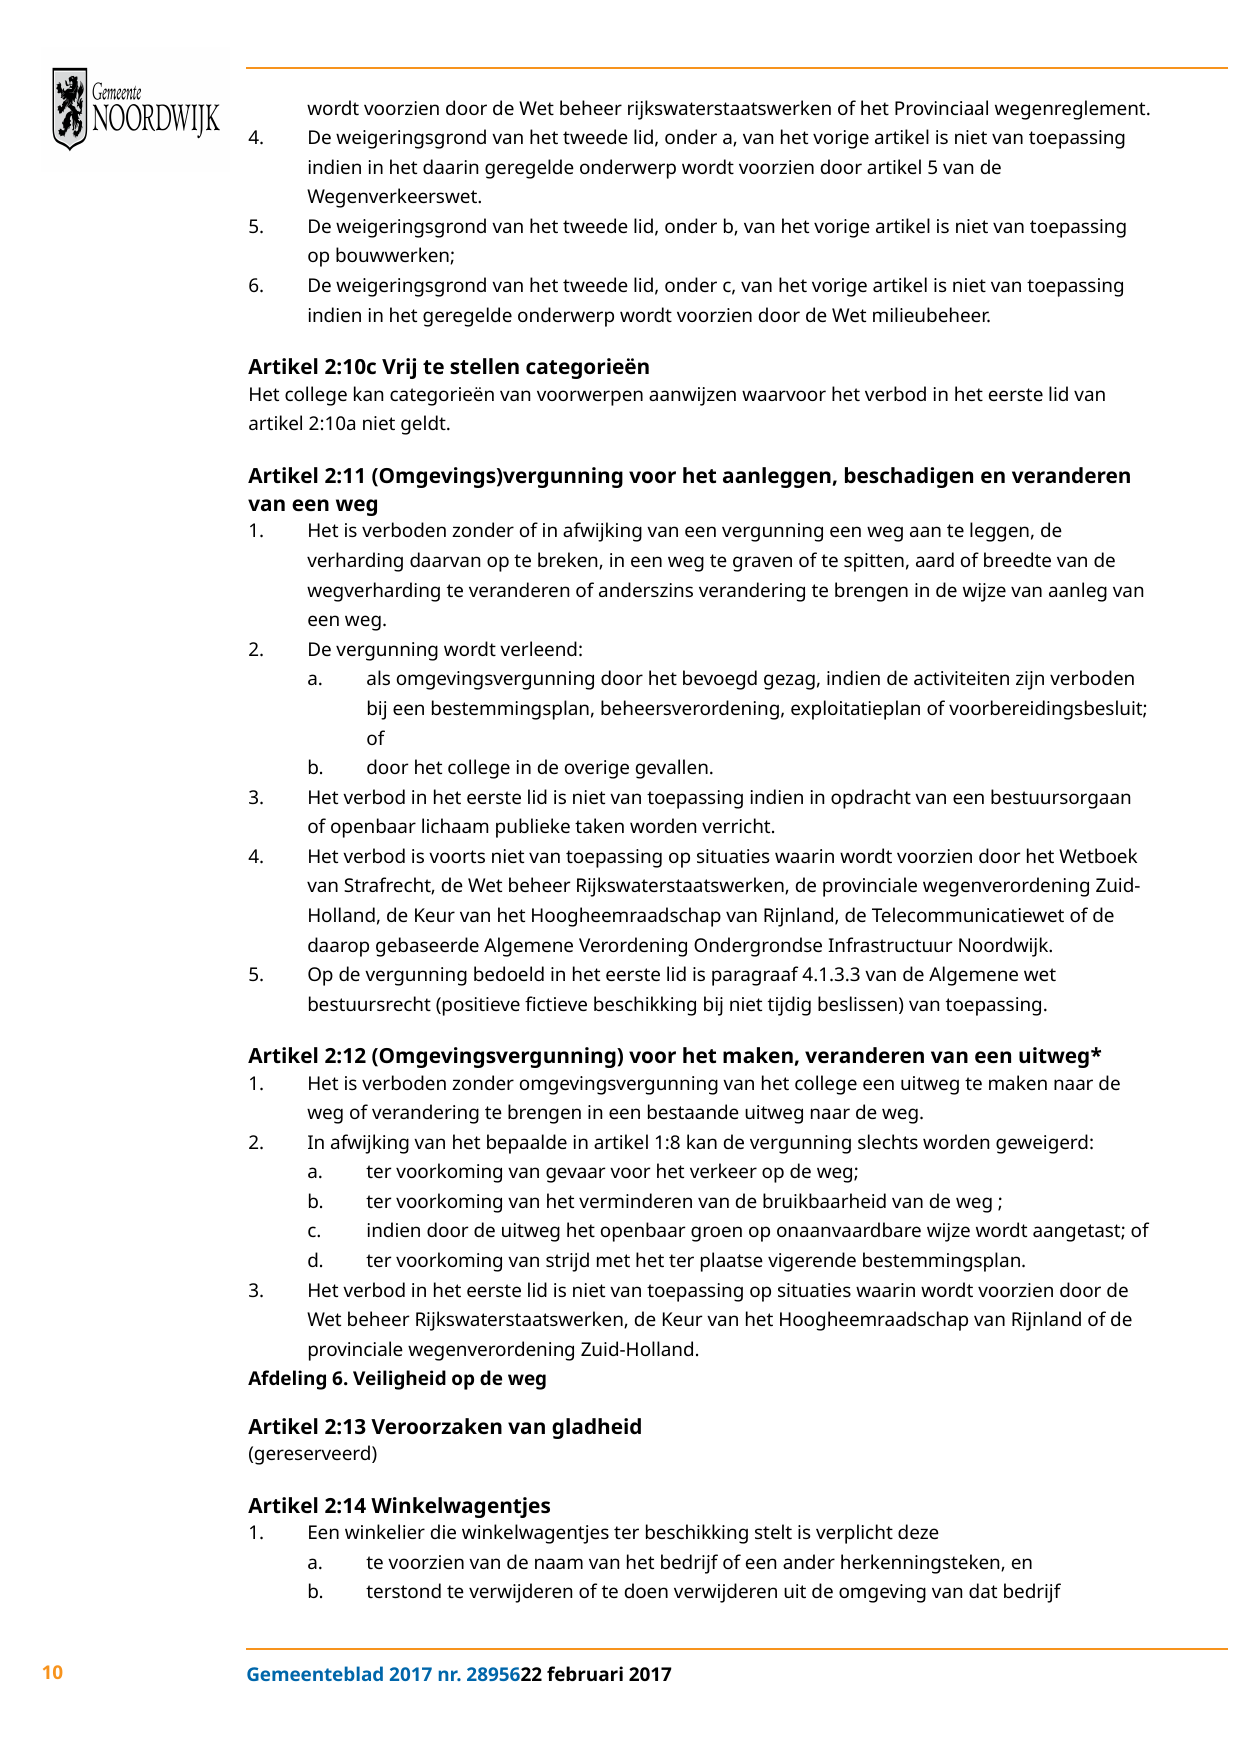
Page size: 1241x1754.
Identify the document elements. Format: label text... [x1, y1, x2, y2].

list Het verbod in het eerste lid is niet van toepassing op situaties waarin wordt voorzien door de Wet beheer Rijkswaterstaatswerken, de Keur van het Hoogheemraadschap van Rijnland of de provinciale wegenverordening Zuid-Holland. [248, 1277, 1152, 1362]
text Artikel 2:12 (Omgevingsvergunning) voor het maken, veranderen van een uitweg* [248, 1041, 1152, 1070]
text Afdeling 6. Veiligheid op de weg [248, 1366, 1152, 1391]
list Het is verboden zonder of in afwijking van een vergunning een weg aan te leggen, de verharding daarvan op te breken, in een weg te graven of te spitten, aard of breedte van de wegverharding te veranderen of anderszins verandering te brengen in de wijze van aanleg van een weg. [248, 518, 1152, 632]
list Het is verboden zonder omgevingsvergunning van het college een uitweg te maken naar de weg of verandering te brengen in een bestaande uitweg naar de weg. [248, 1070, 1152, 1125]
list ter voorkoming van het verminderen van de bruikbaarheid van de weg ; [307, 1188, 1152, 1214]
list De weigeringsgrond van het tweede lid, onder b, van het vorige artikel is niet van toepassing op bouwwerken; [248, 213, 1152, 268]
text (gereserveerd) [248, 1441, 1152, 1466]
list In afwijking van het bepaalde in artikel 1:8 kan de vergunning slechts worden geweigerd: [248, 1129, 1152, 1155]
picture [41, 47, 231, 172]
text Artikel 2:10c Vrij te stellen categorieën [248, 352, 1152, 381]
list door het college in de overige gevallen. [307, 754, 1152, 780]
text Artikel 2:14 Winkelwagentjes [248, 1491, 1152, 1519]
list Op de vergunning bedoeld in het eerste lid is paragraaf 4.1.3.3 van de Algemene wet bestuursrecht (positieve fictieve beschikking bij niet tijdig beslissen) van toepassing. [248, 961, 1152, 1017]
list ter voorkoming van strijd met het ter plaatse vigerende bestemmingsplan. [307, 1247, 1152, 1273]
list ter voorkoming van gevaar voor het verkeer op de weg; [307, 1158, 1152, 1184]
list Een winkelier die winkelwagentjes ter beschikking stelt is verplicht deze [248, 1519, 1152, 1545]
text Artikel 2:13 Veroorzaken van gladheid [248, 1412, 1152, 1441]
list De vergunning wordt verleend: [248, 636, 1152, 662]
text Het college kan categorieën van voorwerpen aanwijzen waarvoor het verbod in het eerste lid van artikel 2:10a niet geldt. [248, 381, 1152, 436]
list Het verbod is voorts niet van toepassing op situaties waarin wordt voorzien door het Wetboek van Strafrecht, de Wet beheer Rijkswaterstaatswerken, de provinciale wegenverordening Zuid-Holland, de Keur van het Hoogheemraadschap van Rijnland, de Telecommunicatiewet of de daarop gebaseerde Algemene Verordening Ondergrondse Infrastructuur Noordwijk. [248, 843, 1152, 957]
list wordt voorzien door de Wet beheer rijkswaterstaatswerken of het Provinciaal wegenreglement. [248, 95, 1152, 121]
list indien door de uitweg het openbaar groen op onaanvaardbare wijze wordt aangetast; of [307, 1218, 1152, 1243]
list terstond te verwijderen of te doen verwijderen uit de omgeving van dat bedrijf [307, 1579, 1152, 1604]
list De weigeringsgrond van het tweede lid, onder c, van het vorige artikel is niet van toepassing indien in het geregelde onderwerp wordt voorzien door de Wet milieubeheer. [248, 272, 1152, 328]
list Het verbod in het eerste lid is niet van toepassing indien in opdracht van een bestuursorgaan of openbaar lichaam publieke taken worden verricht. [248, 784, 1152, 839]
list als omgevingsvergunning door het bevoegd gezag, indien de activiteiten zijn verboden bij een bestemmingsplan, beheersverordening, exploitatieplan of voorbereidingsbesluit; of [307, 666, 1152, 750]
list De weigeringsgrond van het tweede lid, onder a, van het vorige artikel is niet van toepassing indien in het daarin geregelde onderwerp wordt voorzien door artikel 5 van de Wegenverkeerswet. [248, 124, 1152, 209]
text Artikel 2:11 (Omgevings)vergunning voor het aanleggen, beschadigen en veranderen van een weg [248, 461, 1152, 518]
list te voorzien van de naam van het bedrijf of een ander herkenningsteken, en [307, 1549, 1152, 1575]
